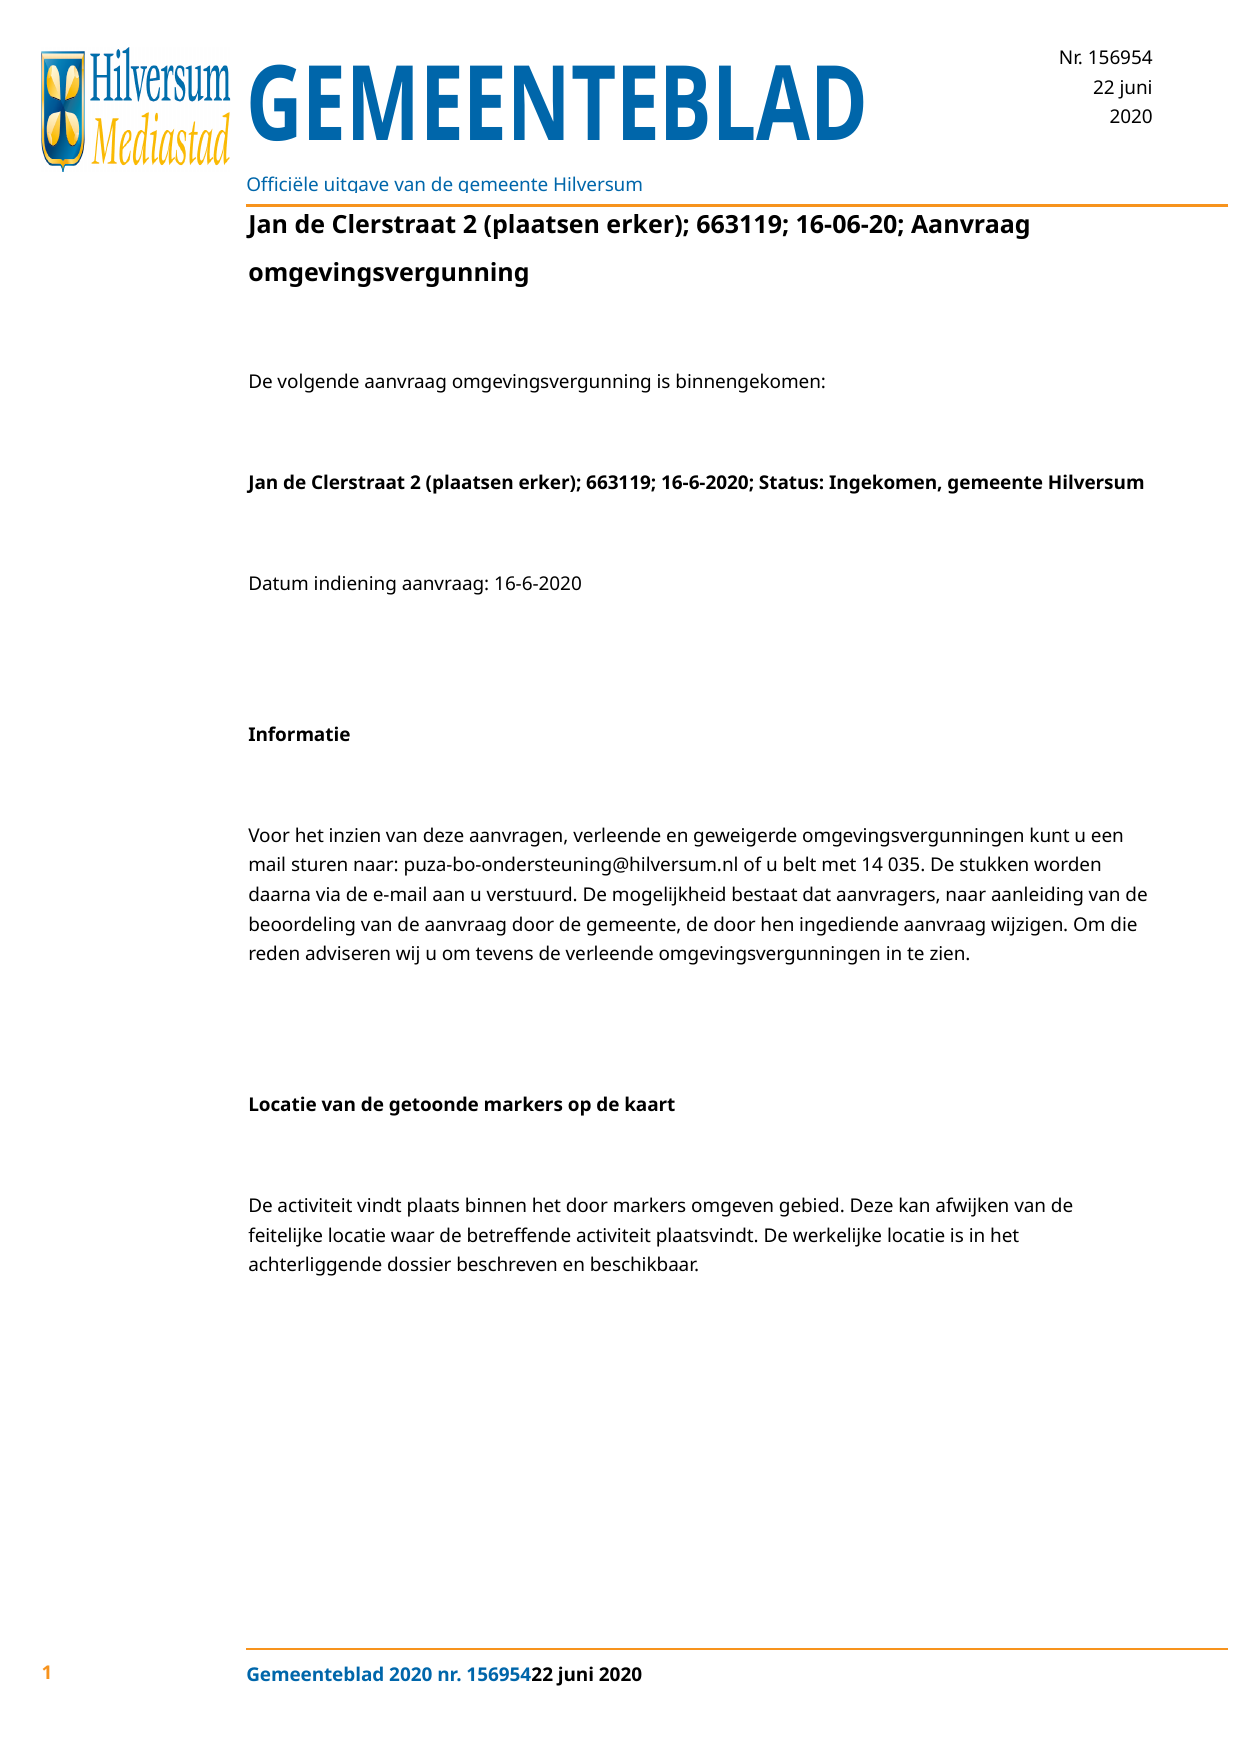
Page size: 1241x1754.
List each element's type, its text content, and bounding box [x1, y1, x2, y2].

text De activiteit vindt plaats binnen het door markers omgeven gebied. Deze kan afwijken van de feitelijke locatie waar de betreffende activiteit plaatsvindt. De werkelijke locatie is in het achterliggende dossier beschreven en beschikbaar. [248, 1192, 1152, 1277]
text De volgende aanvraag omgevingsvergunning is binnengekomen: [248, 368, 1152, 394]
text Jan de Clerstraat 2 (plaatsen erker); 663119; 16-06-20; Aanvraag omgevingsvergunning [248, 207, 1152, 288]
text Jan de Clerstraat 2 (plaatsen erker); 663119; 16-6-2020; Status: Ingekomen, gemeente Hilversum [248, 469, 1152, 495]
text Voor het inzien van deze aanvragen, verleende en geweigerde omgevingsvergunningen kunt u een mail sturen naar: puza-bo-ondersteuning@hilversum.nl of u belt met 14 035. De stukken worden daarna via de e-mail aan u verstuurd. De mogelijkheid bestaat dat aanvragers, naar aanleiding van de beoordeling van de aanvraag door de gemeente, de door hen ingediende aanvraag wijzigen. Om die reden adviseren wij u om tevens de verleende omgevingsvergunningen in te zien. [248, 822, 1152, 966]
text Datum indiening aanvraag: 16-6-2020 [248, 570, 1152, 596]
picture [41, 47, 231, 172]
text Locatie van de getoonde markers op de kaart [248, 1092, 1152, 1117]
text Informatie [248, 721, 1152, 747]
